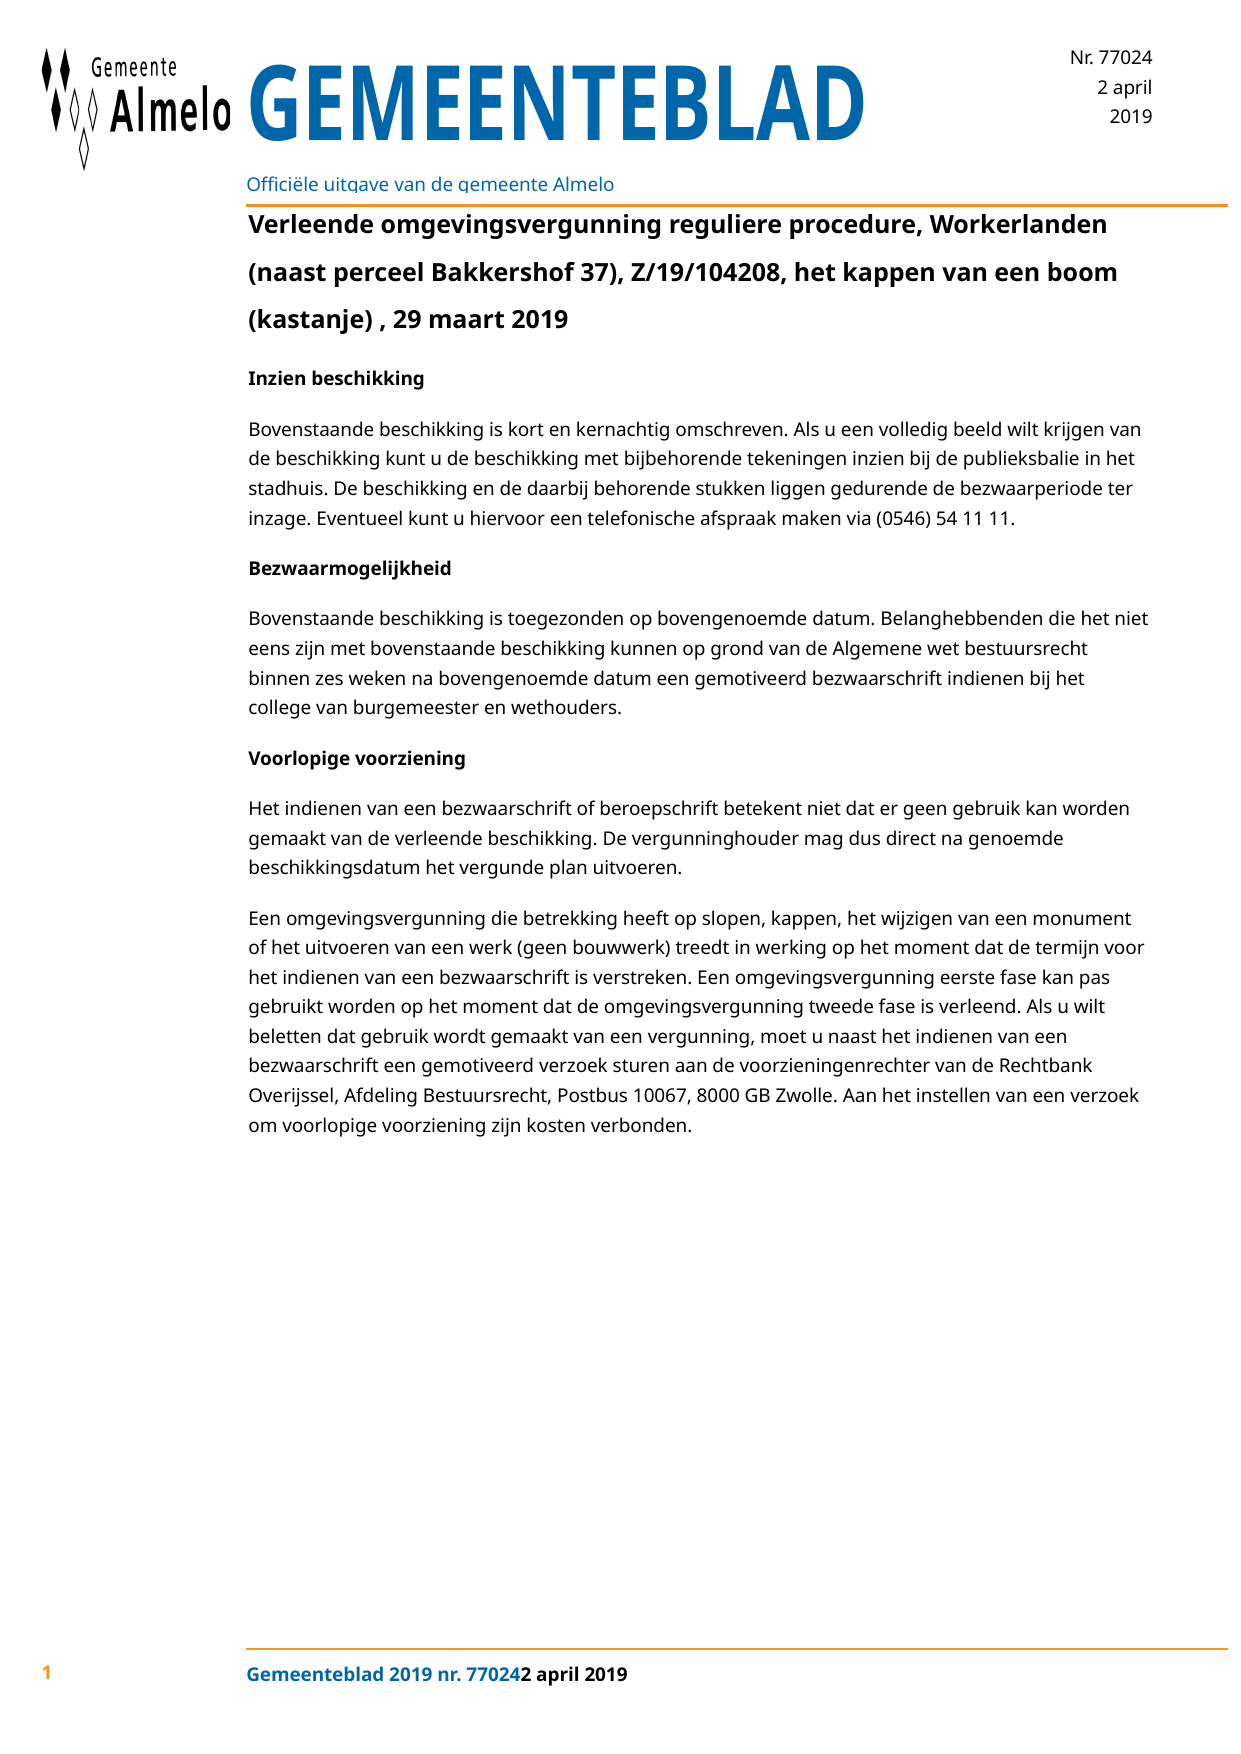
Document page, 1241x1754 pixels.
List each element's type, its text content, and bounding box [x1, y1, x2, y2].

text Het indienen van een bezwaarschrift of beroepschrift betekent niet dat er geen gebruik kan worden gemaakt van de verleende beschikking. De vergunninghouder mag dus direct na genoemde beschikkingsdatum het vergunde plan uitvoeren. [248, 795, 1152, 880]
text Bovenstaande beschikking is toegezonden op bovengenoemde datum. Belanghebbenden die het niet eens zijn met bovenstaande beschikking kunnen op grond van de Algemene wet bestuursrecht binnen zes weken na bovengenoemde datum een gemotiveerd bezwaarschrift indienen bij het college van burgemeester en wethouders. [248, 606, 1152, 720]
text Inzien beschikking [248, 366, 1152, 391]
text Verleende omgevingsvergunning reguliere procedure, Workerlanden (naast perceel Bakkershof 37), Z/19/104208, het kappen van een boom (kastanje) , 29 maart 2019 [248, 207, 1152, 336]
picture [41, 47, 231, 172]
text Voorlopige voorziening [248, 745, 1152, 770]
text Bovenstaande beschikking is kort en kernachtig omschreven. Als u een volledig beeld wilt krijgen van de beschikking kunt u de beschikking met bijbehorende tekeningen inzien bij de publieksbalie in het stadhuis. De beschikking en de daarbij behorende stukken liggen gedurende de bezwaarperiode ter inzage. Eventueel kunt u hiervoor een telefonische afspraak maken via (0546) 54 11 11. [248, 416, 1152, 530]
text Bezwaarmogelijkheid [248, 555, 1152, 581]
text Een omgevingsvergunning die betrekking heeft op slopen, kappen, het wijzigen van een monument of het uitvoeren van een werk (geen bouwwerk) treedt in werking op het moment dat de termijn voor het indienen van een bezwaarschrift is verstreken. Een omgevingsvergunning eerste fase kan pas gebruikt worden op het moment dat de omgevingsvergunning tweede fase is verleend. Als u wilt beletten dat gebruik wordt gemaakt van een vergunning, moet u naast het indienen van een bezwaarschrift een gemotiveerd verzoek sturen aan de voorzieningenrechter van de Rechtbank Overijssel, Afdeling Bestuursrecht, Postbus 10067, 8000 GB Zwolle. Aan het instellen van een verzoek om voorlopige voorziening zijn kosten verbonden. [248, 905, 1152, 1137]
